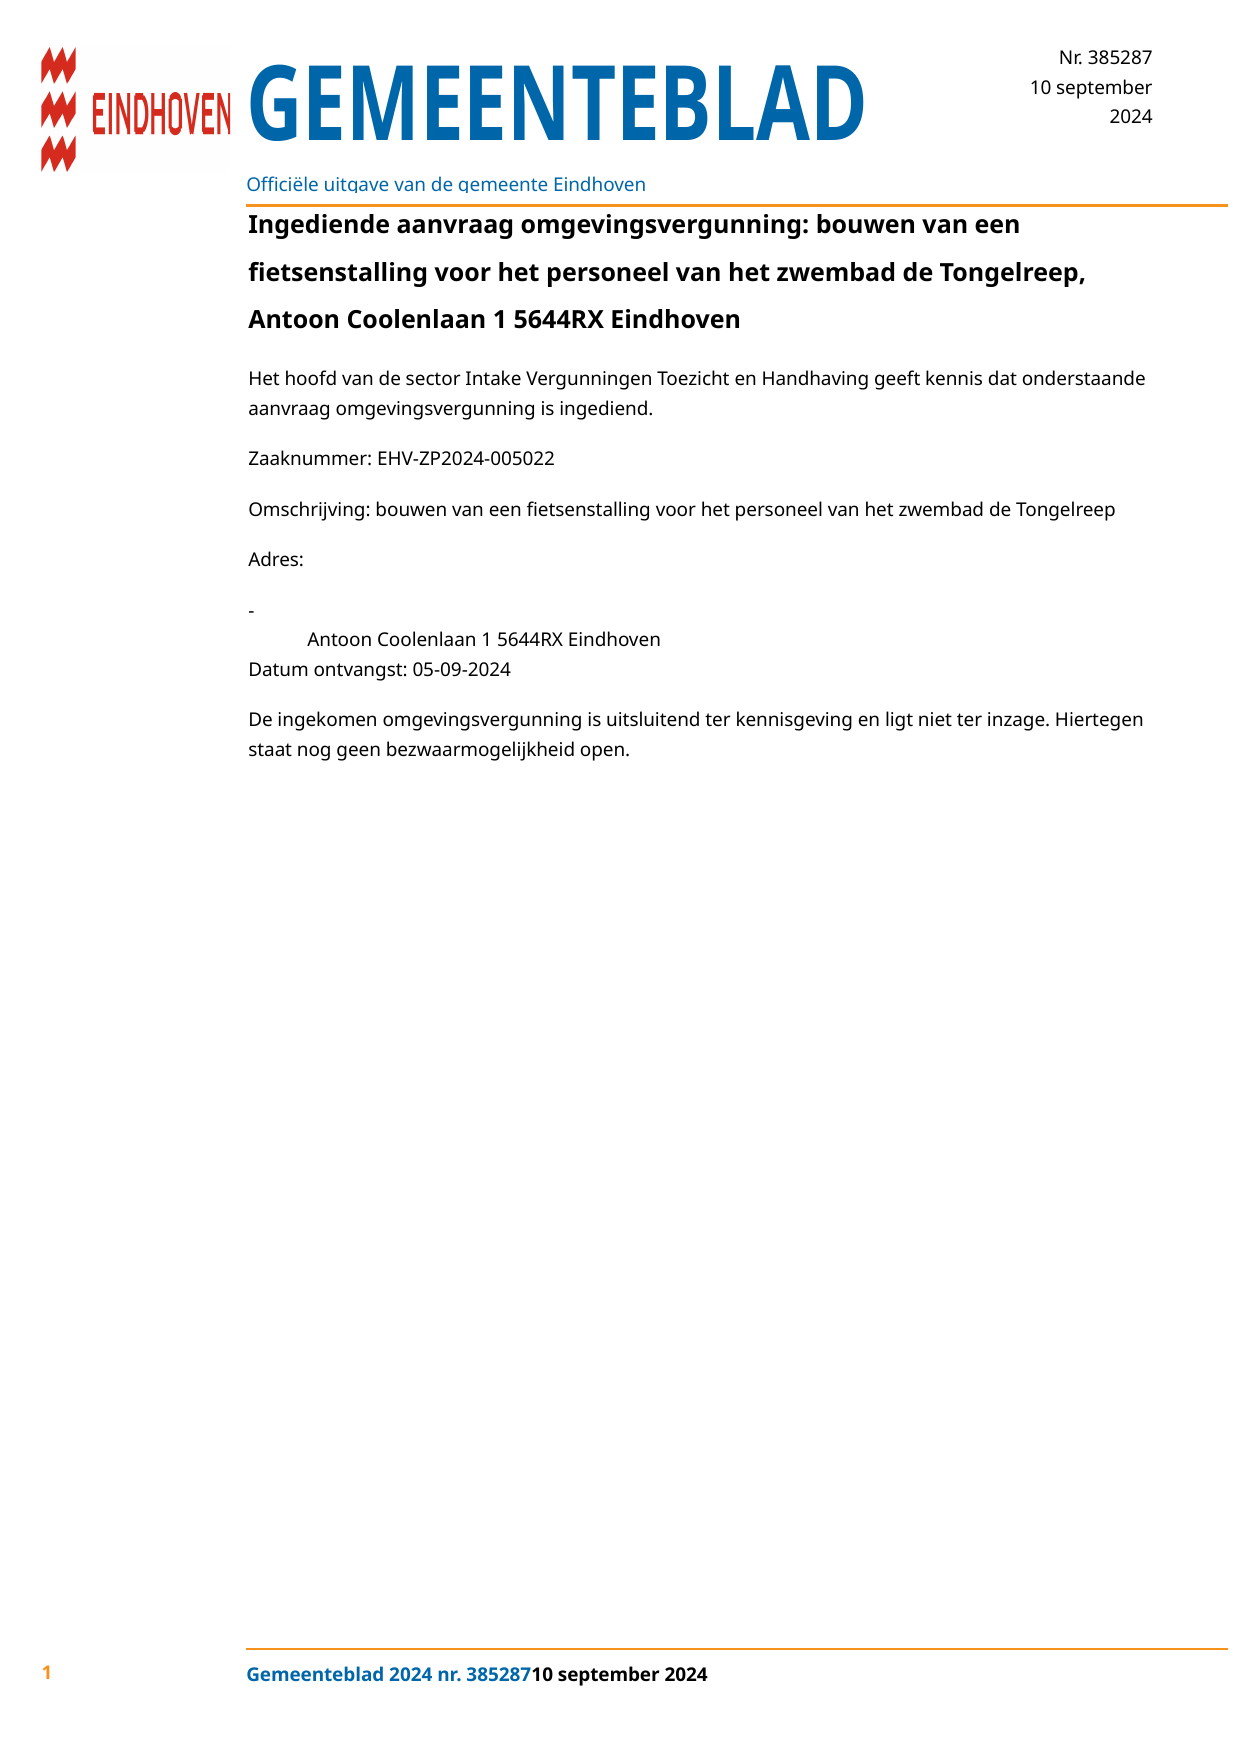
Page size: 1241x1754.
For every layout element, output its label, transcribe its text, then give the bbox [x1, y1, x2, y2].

text De ingekomen omgevingsvergunning is uitsluitend ter kennisgeving en ligt niet ter inzage. Hiertegen staat nog geen bezwaarmogelijkheid open. [248, 706, 1152, 762]
text Adres: [248, 546, 1152, 572]
text Het hoofd van de sector Intake Vergunningen Toezicht en Handhaving geeft kennis dat onderstaande aanvraag omgevingsvergunning is ingediend. [248, 366, 1152, 421]
text Ingediende aanvraag omgevingsvergunning: bouwen van een fietsenstalling voor het personeel van het zwembad de Tongelreep, Antoon Coolenlaan 1 5644RX Eindhoven [248, 207, 1152, 336]
text Zaaknummer: EHV-ZP2024-005022 [248, 446, 1152, 471]
text Datum ontvangst: 05-09-2024 [248, 656, 1152, 682]
list Antoon Coolenlaan 1 5644RX Eindhoven [248, 626, 1152, 652]
text Omschrijving: bouwen van een fietsenstalling voor het personeel van het zwembad de Tongelreep [248, 496, 1152, 522]
picture [41, 47, 231, 172]
